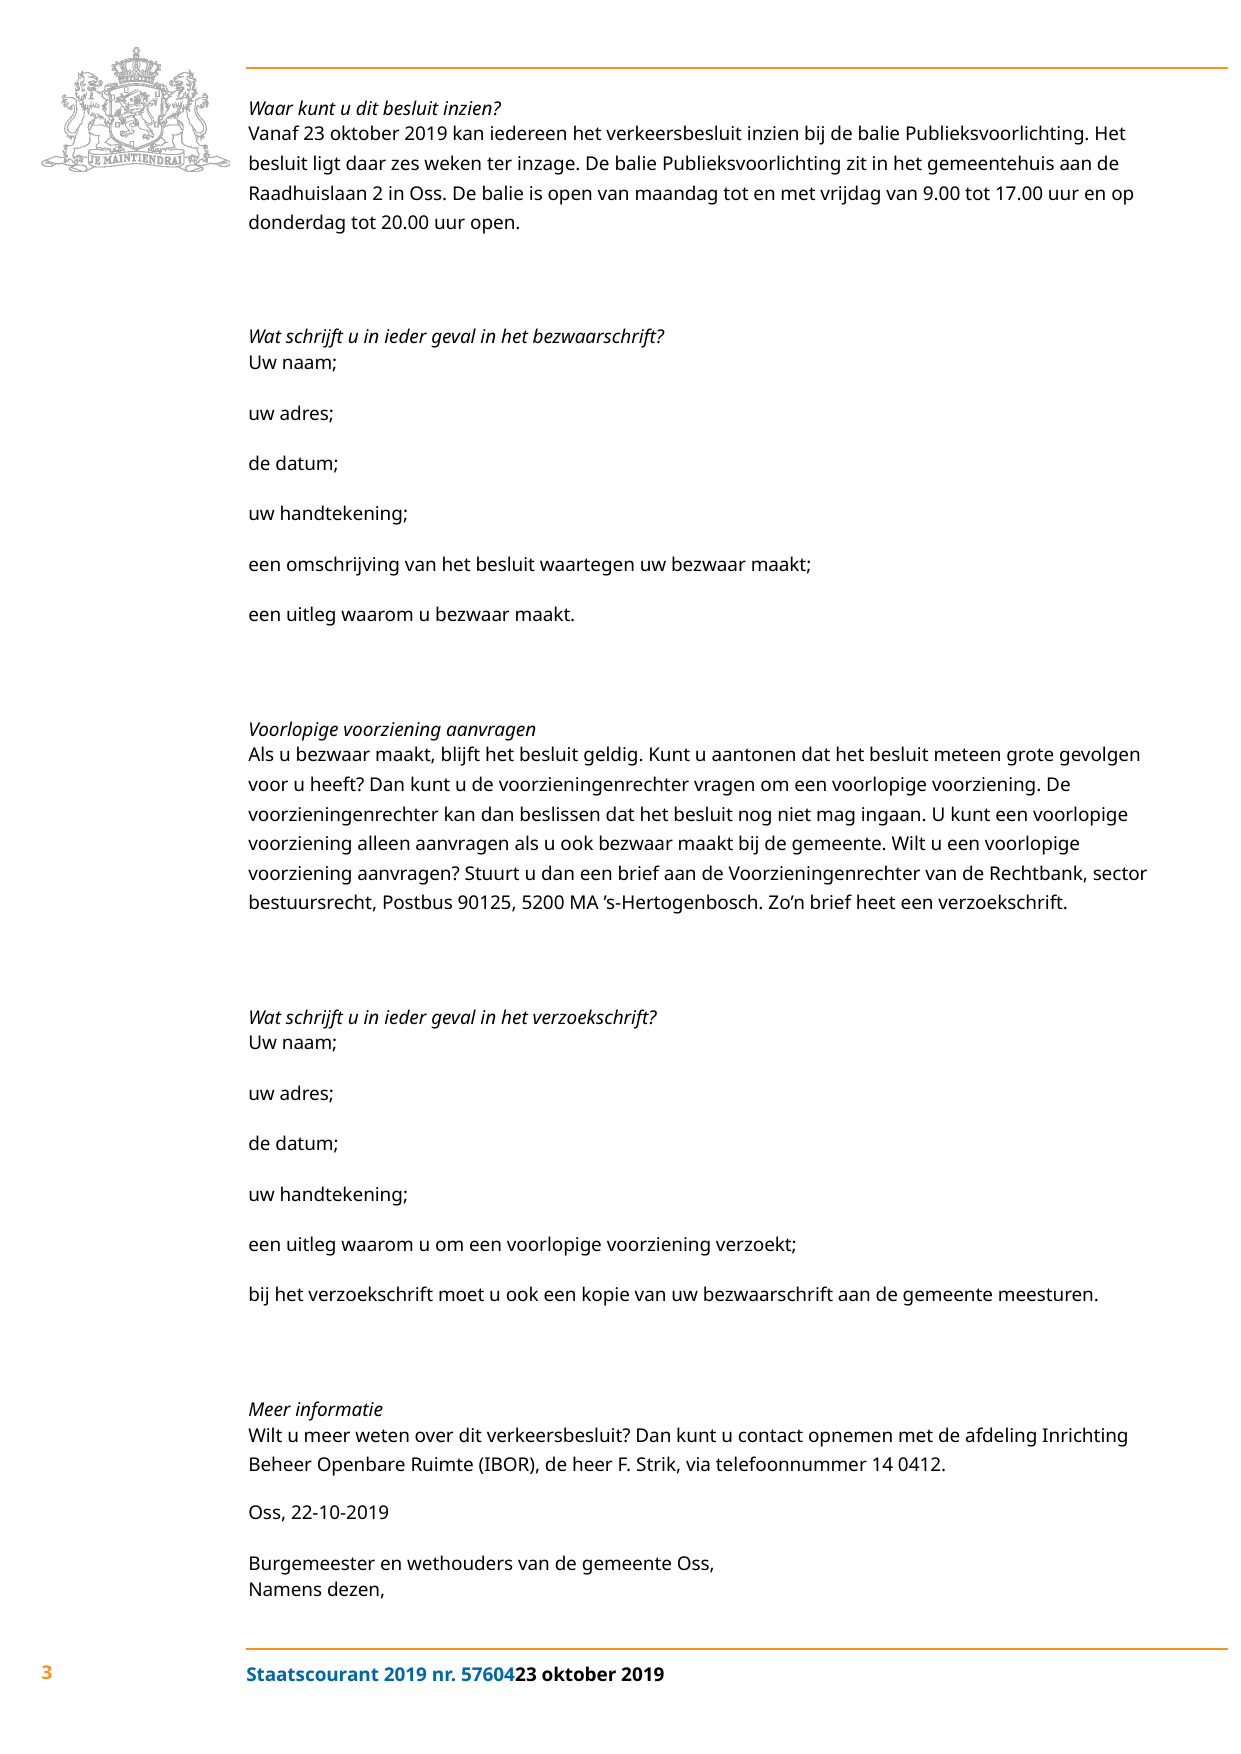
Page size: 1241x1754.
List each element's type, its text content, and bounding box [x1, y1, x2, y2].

text Burgemeester en wethouders van de gemeente Oss, [248, 1551, 1152, 1576]
text de datum; [248, 450, 1152, 476]
text een uitleg waarom u om een voorlopige voorziening verzoekt; [248, 1231, 1152, 1257]
text Namens dezen, [248, 1576, 1152, 1602]
text uw handtekening; [248, 1181, 1152, 1207]
text Uw naam; [248, 349, 1152, 375]
text een uitleg waarom u bezwaar maakt. [248, 601, 1152, 627]
text bij het verzoekschrift moet u ook een kopie van uw bezwaarschrift aan de gemeente meesturen. [248, 1282, 1152, 1307]
text Wat schrijft u in ieder geval in het verzoekschrift? [248, 1004, 1152, 1029]
text Uw naam; [248, 1029, 1152, 1055]
text Oss, 22-10-2019 [248, 1499, 1152, 1525]
text Voorlopige voorziening aanvragen [248, 716, 1152, 742]
text een omschrijving van het besluit waartegen uw bezwaar maakt; [248, 551, 1152, 577]
text Meer informatie [248, 1396, 1152, 1422]
text uw adres; [248, 400, 1152, 426]
picture [41, 47, 231, 172]
text Waar kunt u dit besluit inzien? [248, 95, 1152, 121]
text Als u bezwaar maakt, blijft het besluit geldig. Kunt u aantonen dat het besluit meteen grote gevolgen voor u heeft? Dan kunt u de voorzieningenrechter vragen om een voorlopige voorziening. De voorzieningenrechter kan dan beslissen dat het besluit nog niet mag ingaan. U kunt een voorlopige voorziening alleen aanvragen als u ook bezwaar maakt bij de gemeente. Wilt u een voorlopige voorziening aanvragen? Stuurt u dan een brief aan de Voorzieningenrechter van de Rechtbank, sector bestuursrecht, Postbus 90125, 5200 MA ’s-Hertogenbosch. Zo’n brief heet een verzoekschrift. [248, 742, 1152, 915]
text uw adres; [248, 1080, 1152, 1106]
text Wat schrijft u in ieder geval in het bezwaarschrift? [248, 324, 1152, 349]
text uw handtekening; [248, 501, 1152, 526]
text de datum; [248, 1130, 1152, 1156]
text Vanaf 23 oktober 2019 kan iedereen het verkeersbesluit inzien bij de balie Publieksvoorlichting. Het besluit ligt daar zes weken ter inzage. De balie Publieksvoorlichting zit in het gemeentehuis aan de Raadhuislaan 2 in Oss. De balie is open van maandag tot en met vrijdag van 9.00 tot 17.00 uur en op donderdag tot 20.00 uur open. [248, 121, 1152, 235]
text Wilt u meer weten over dit verkeersbesluit? Dan kunt u contact opnemen met de afdeling Inrichting Beheer Openbare Ruimte (IBOR), de heer F. Strik, via telefoonnummer 14 0412. [248, 1422, 1152, 1477]
